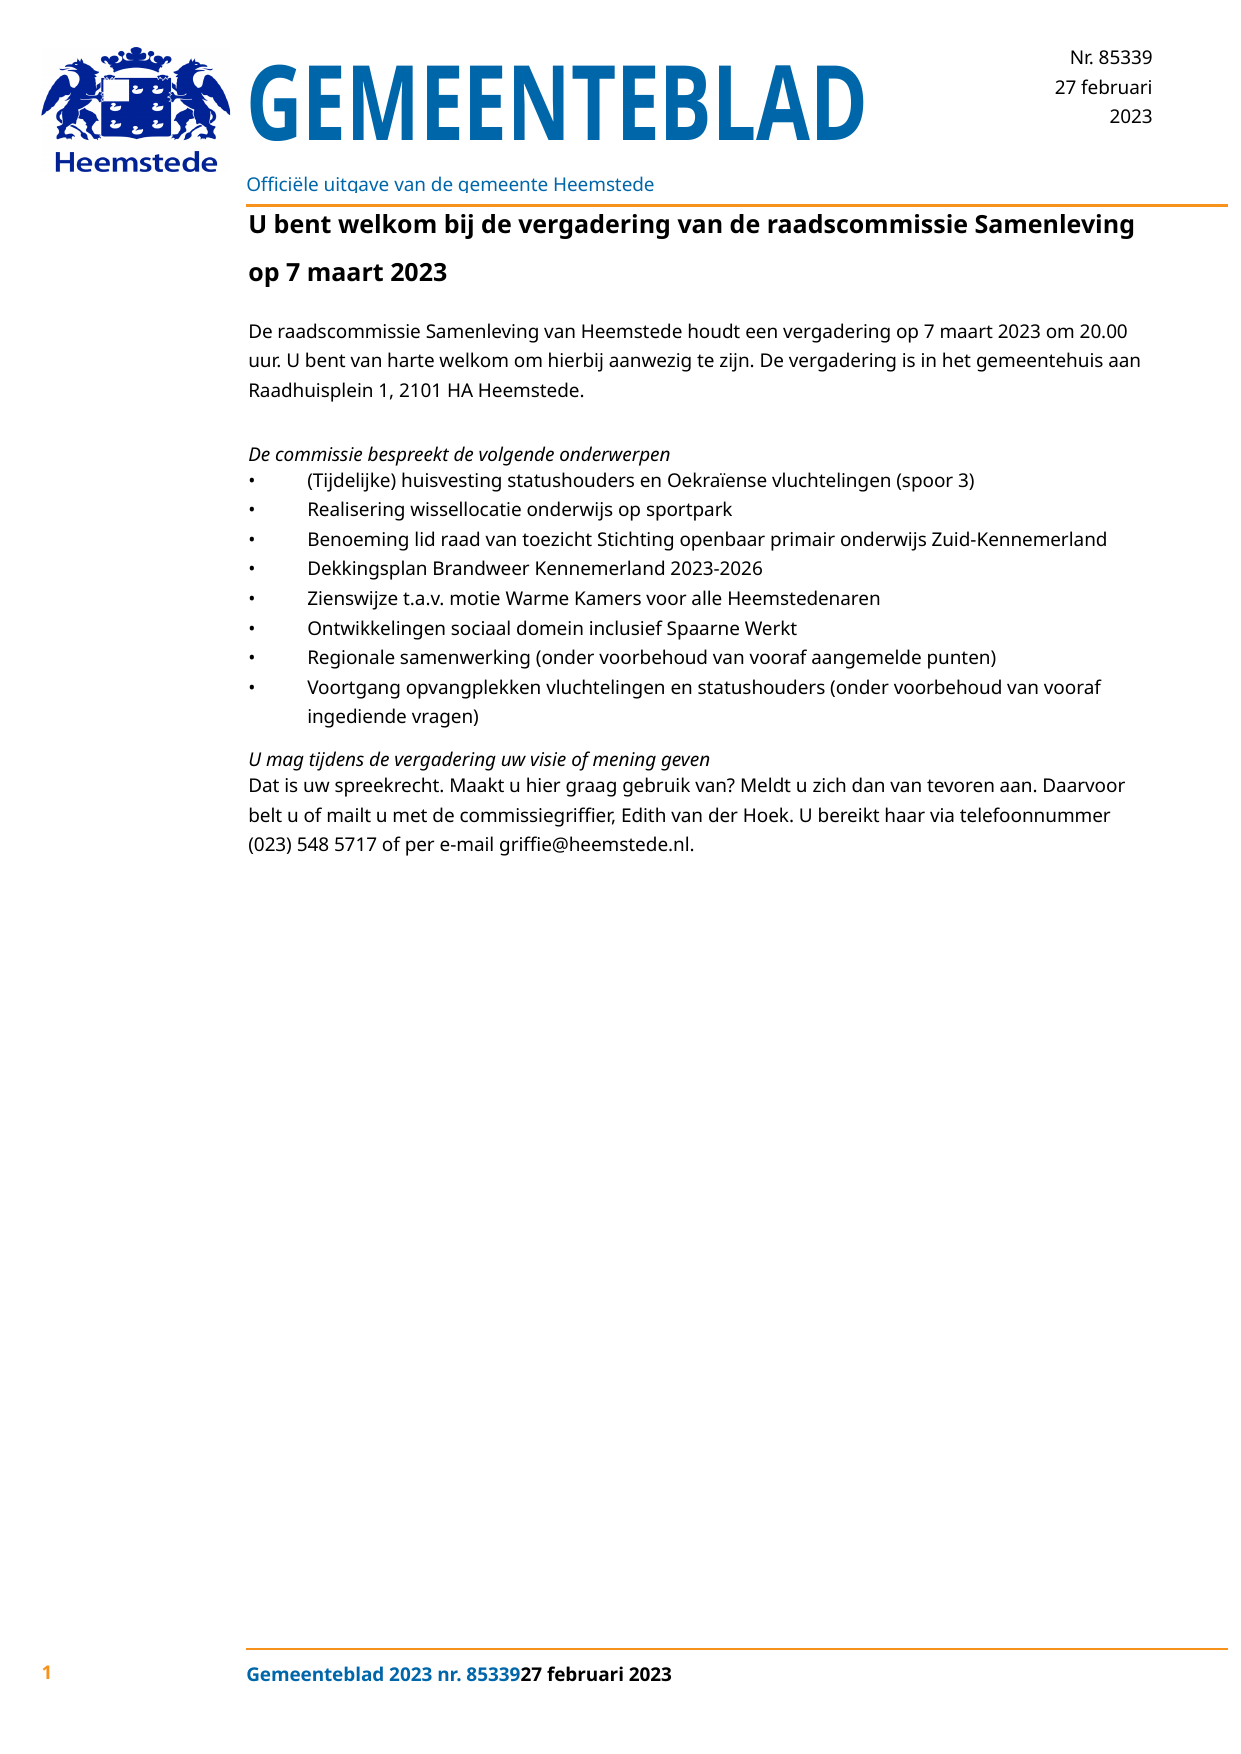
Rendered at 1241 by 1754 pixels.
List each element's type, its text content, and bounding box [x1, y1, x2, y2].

text De raadscommissie Samenleving van Heemstede houdt een vergadering op 7 maart 2023 om 20.00 uur. U bent van harte welkom om hierbij aanwezig te zijn. De vergadering is in het gemeentehuis aan Raadhuisplein 1, 2101 HA Heemstede. [248, 318, 1152, 403]
text U bent welkom bij de vergadering van de raadscommissie Samenleving op 7 maart 2023 [248, 207, 1152, 288]
text U mag tijdens de vergadering uw visie of mening geven [248, 747, 1152, 772]
text Dat is uw spreekrecht. Maakt u hier graag gebruik van? Meldt u zich dan van tevoren aan. Daarvoor belt u of mailt u met de commissiegriffier, Edith van der Hoek. U bereikt haar via telefoonnummer (023) 548 5717 of per e-mail griffie@heemstede.nl. [248, 772, 1152, 857]
list Ontwikkelingen sociaal domein inclusief Spaarne Werkt [248, 615, 1152, 640]
list Dekkingsplan Brandweer Kennemerland 2023-2026 [248, 556, 1152, 581]
picture [41, 47, 231, 172]
list Regionale samenwerking (onder voorbehoud van vooraf aangemelde punten) [248, 644, 1152, 670]
text De commissie bespreekt de volgende onderwerpen [248, 441, 1152, 467]
list Voortgang opvangplekken vluchtelingen en statushouders (onder voorbehoud van vooraf ingediende vragen) [248, 674, 1152, 729]
list Benoeming lid raad van toezicht Stichting openbaar primair onderwijs Zuid-Kennemerland [248, 526, 1152, 552]
list (Tijdelijke) huisvesting statushouders en Oekraïense vluchtelingen (spoor 3) [248, 467, 1152, 492]
list Zienswijze t.a.v. motie Warme Kamers voor alle Heemstedenaren [248, 585, 1152, 611]
list Realisering wissellocatie onderwijs op sportpark [248, 496, 1152, 522]
